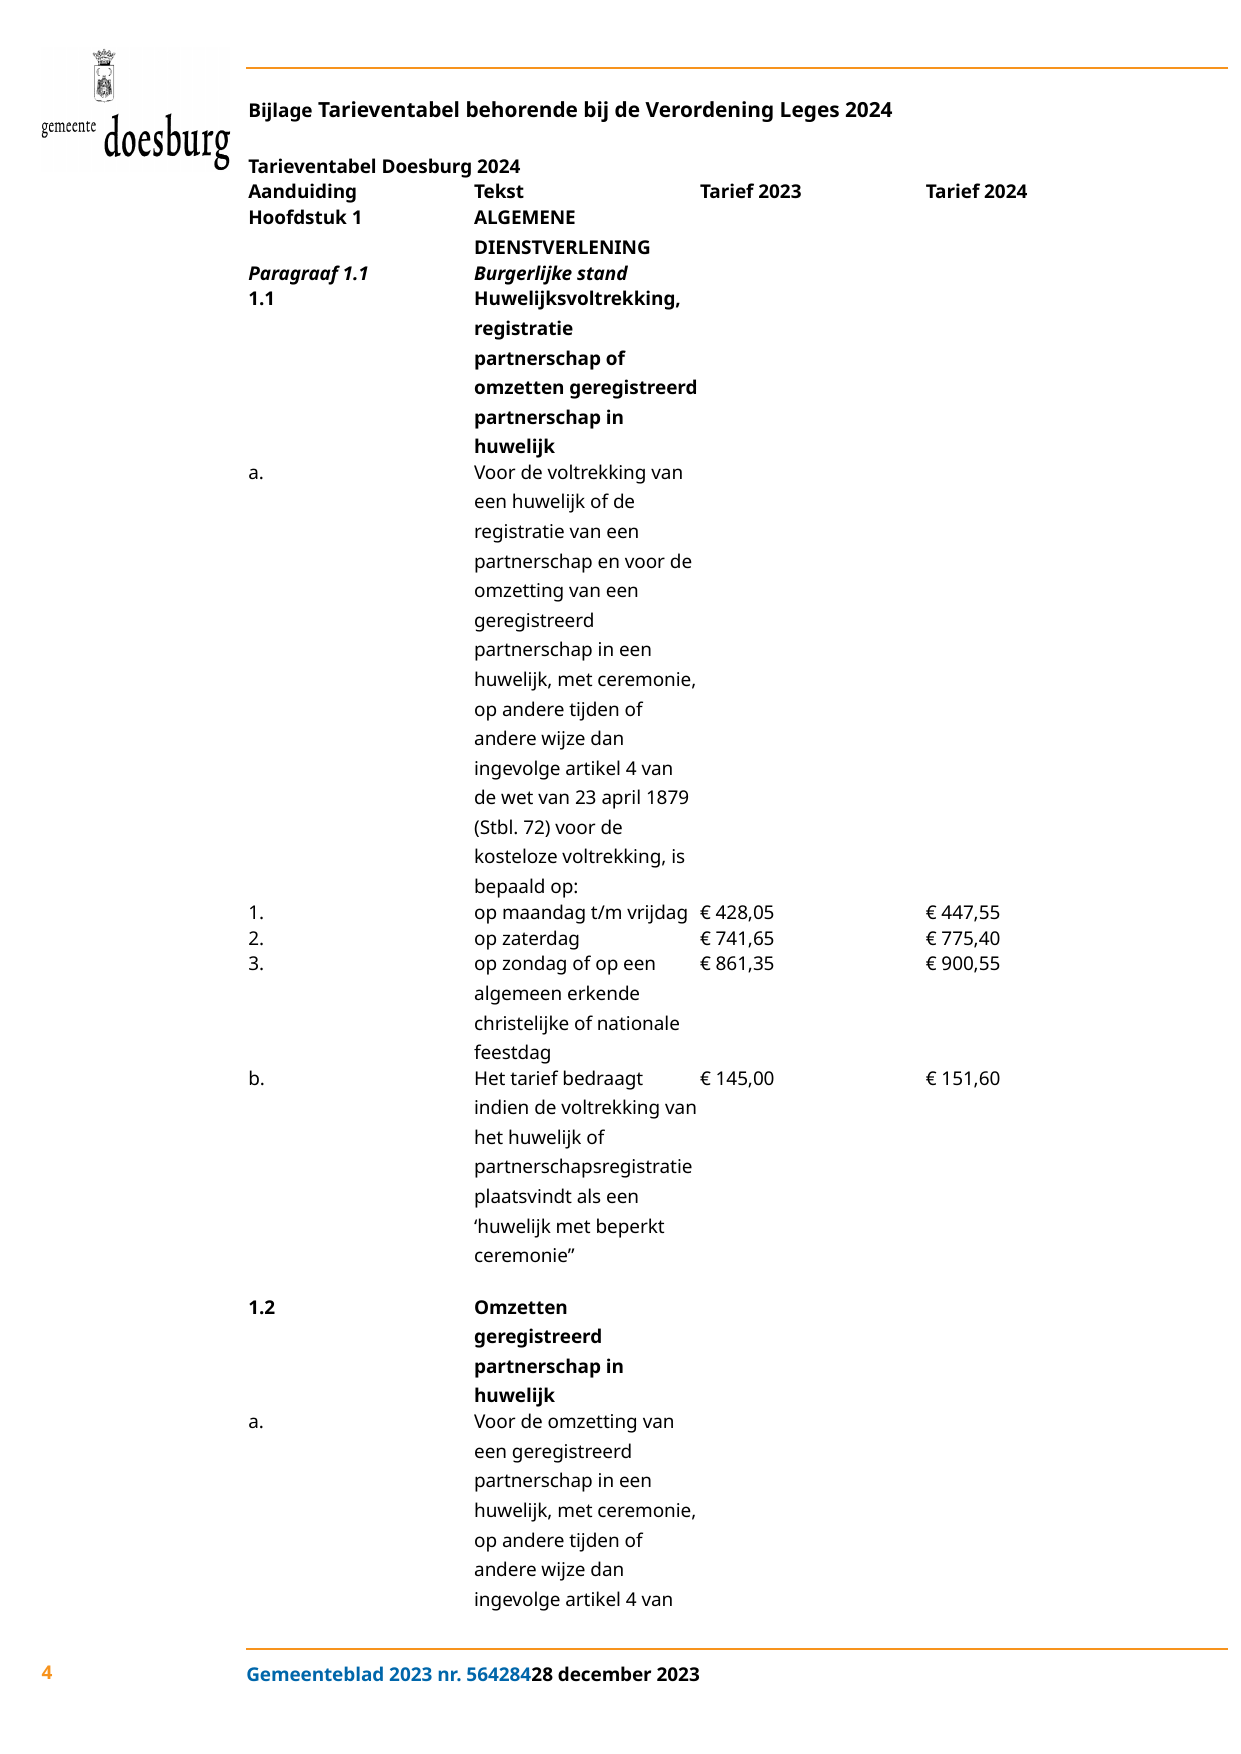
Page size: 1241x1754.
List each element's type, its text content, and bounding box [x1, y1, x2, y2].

table_cell € 861,35 [700, 951, 926, 1065]
table_cell Tarief 2024 [926, 179, 1152, 204]
table_cell [700, 1294, 926, 1408]
table_cell [926, 1268, 1152, 1294]
table_cell 3. [248, 951, 474, 1065]
picture [41, 47, 231, 172]
table_cell 1. [248, 899, 474, 925]
table_cell [926, 205, 1152, 260]
table_cell [700, 1268, 926, 1294]
table_cell [700, 286, 926, 459]
table_cell Tarief 2023 [700, 179, 926, 204]
table_cell € 900,55 [926, 951, 1152, 1065]
table_cell Voor de voltrekking van een huwelijk of de registratie van een partnerschap en voor de omzetting van een geregistreerd partnerschap in een huwelijk, met ceremonie, op andere tijden of andere wijze dan ingevolge artikel 4 van de wet van 23 april 1879 (Stbl. 72) voor de kosteloze voltrekking, is bepaald op: [474, 459, 700, 899]
table_cell Aanduiding [248, 179, 474, 204]
table_cell € 151,60 [926, 1065, 1152, 1268]
table_cell € 428,05 [700, 899, 926, 925]
table_cell [926, 1409, 1152, 1612]
table_cell a. [248, 459, 474, 899]
table_cell [700, 459, 926, 899]
table_cell 2. [248, 925, 474, 951]
table_cell Paragraaf 1.1 [248, 260, 474, 286]
table_cell op maandag t/m vrijdag [474, 899, 700, 925]
table_cell € 775,40 [926, 925, 1152, 951]
table_header Tarieventabel Doesburg 2024 [248, 153, 700, 179]
table_cell [926, 286, 1152, 459]
table_cell [700, 205, 926, 260]
table_header [926, 153, 1152, 179]
table_cell [248, 1268, 474, 1294]
table_cell € 741,65 [700, 925, 926, 951]
table_cell [926, 260, 1152, 286]
table_header [700, 153, 926, 179]
table_cell € 447,55 [926, 899, 1152, 925]
table_cell a. [248, 1409, 474, 1612]
table_cell Omzetten geregistreerd partnerschap in huwelijk [474, 1294, 700, 1408]
table_cell Huwelijksvoltrekking, registratie partnerschap of omzetten geregistreerd partnerschap in huwelijk [474, 286, 700, 459]
table_cell Het tarief bedraagt indien de voltrekking van het huwelijk of partnerschapsregistratie plaatsvindt als een ‘huwelijk met beperkt ceremonie” [474, 1065, 700, 1268]
table_cell op zaterdag [474, 925, 700, 951]
table_cell [700, 1409, 926, 1612]
table_cell [474, 1268, 700, 1294]
table_cell Hoofdstuk 1 [248, 205, 474, 260]
table_cell ALGEMENE DIENSTVERLENING [474, 205, 700, 260]
table_cell Voor de omzetting van een geregistreerd partnerschap in een huwelijk, met ceremonie, op andere tijden of andere wijze dan ingevolge artikel 4 van [474, 1409, 700, 1612]
table_cell [926, 459, 1152, 899]
table_cell 1.2 [248, 1294, 474, 1408]
text Bijlage Tarieventabel behorende bij de Verordening Leges 2024 [248, 95, 1152, 123]
table_cell 1.1 [248, 286, 474, 459]
table_cell Tekst [474, 179, 700, 204]
table_cell Burgerlijke stand [474, 260, 700, 286]
table_cell € 145,00 [700, 1065, 926, 1268]
table_cell op zondag of op een algemeen erkende christelijke of nationale feestdag [474, 951, 700, 1065]
table_cell b. [248, 1065, 474, 1268]
table_cell [926, 1294, 1152, 1408]
table_cell [700, 260, 926, 286]
